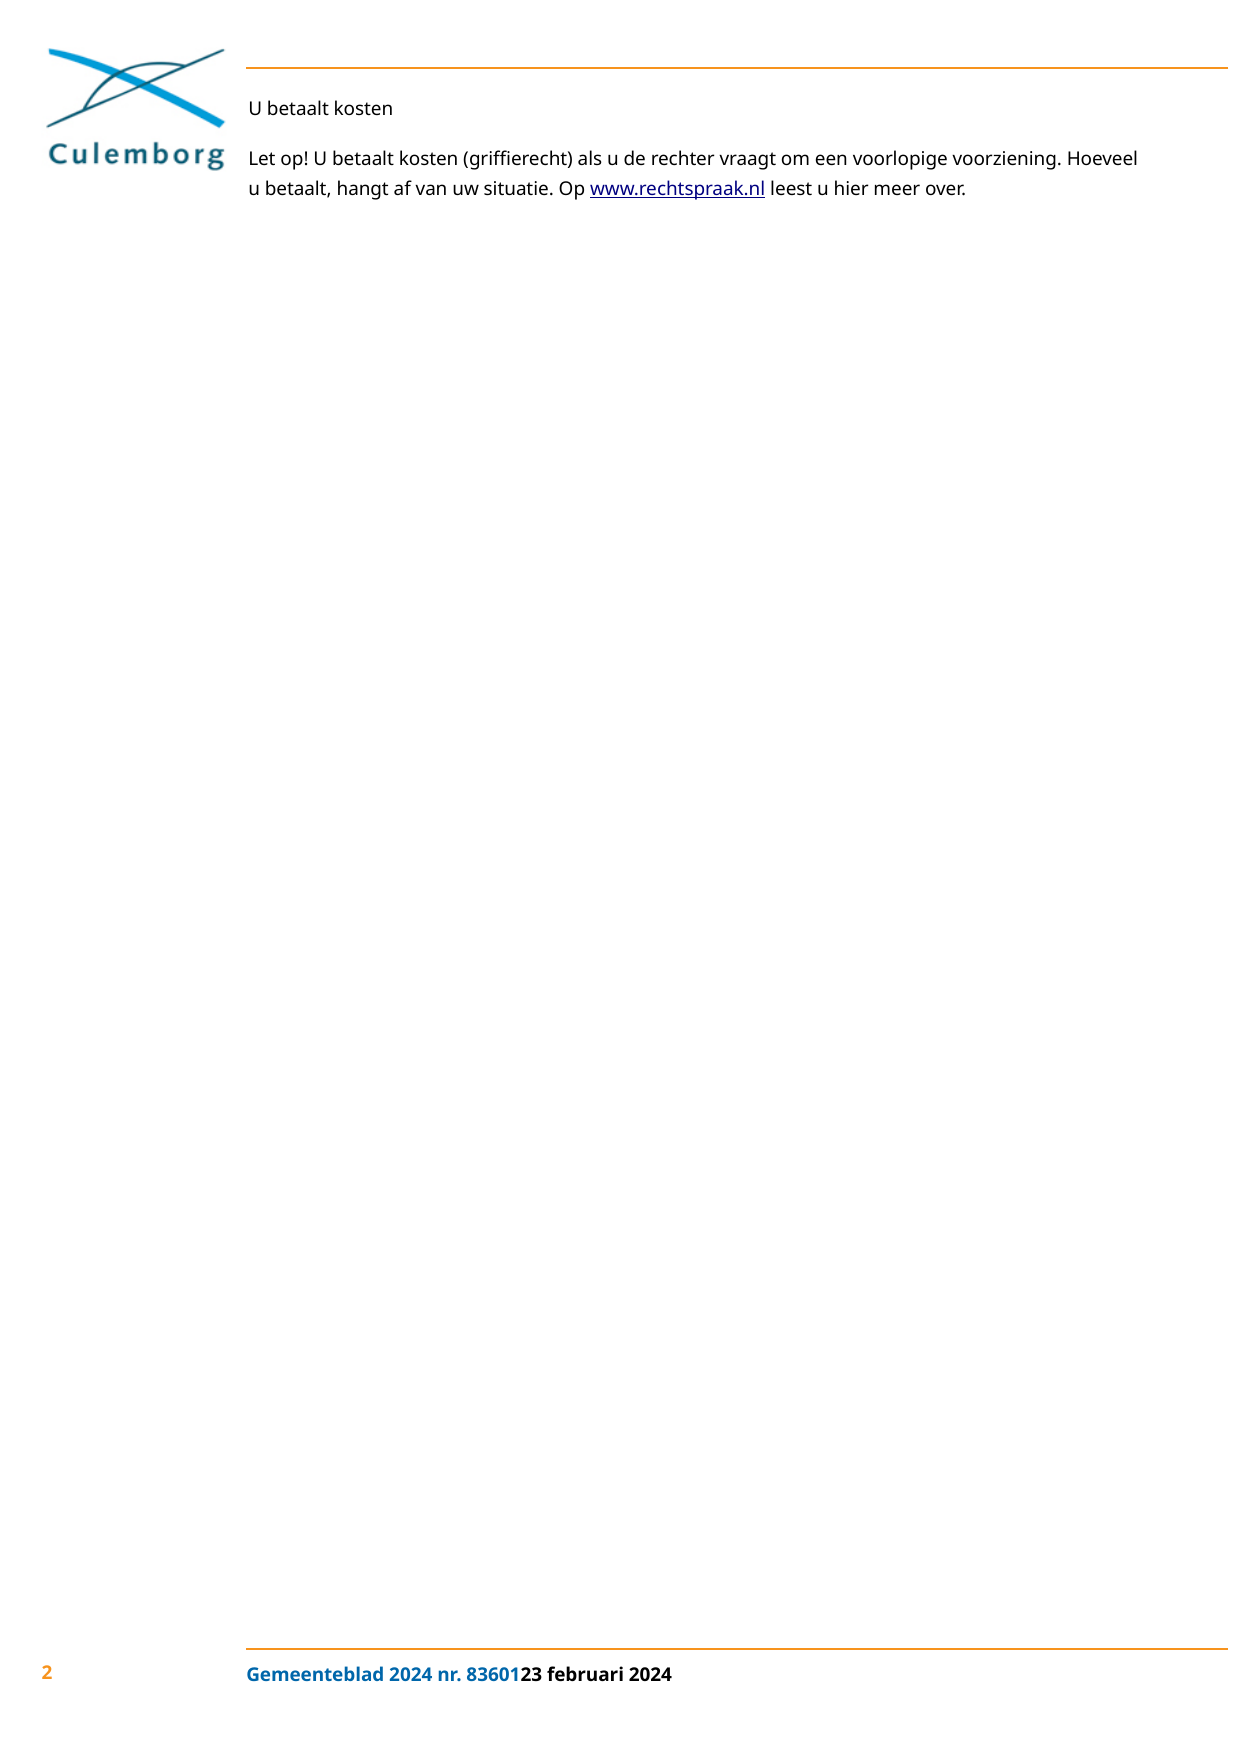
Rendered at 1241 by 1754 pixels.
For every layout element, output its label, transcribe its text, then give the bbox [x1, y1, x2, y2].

text Let op! U betaalt kosten (griffierecht) als u de rechter vraagt om een voorlopige voorziening. Hoeveel u betaalt, hangt af van uw situatie. Op www.rechtspraak.nl leest u hier meer over. [248, 145, 1152, 201]
picture [41, 47, 231, 172]
text U betaalt kosten [248, 95, 1152, 121]
